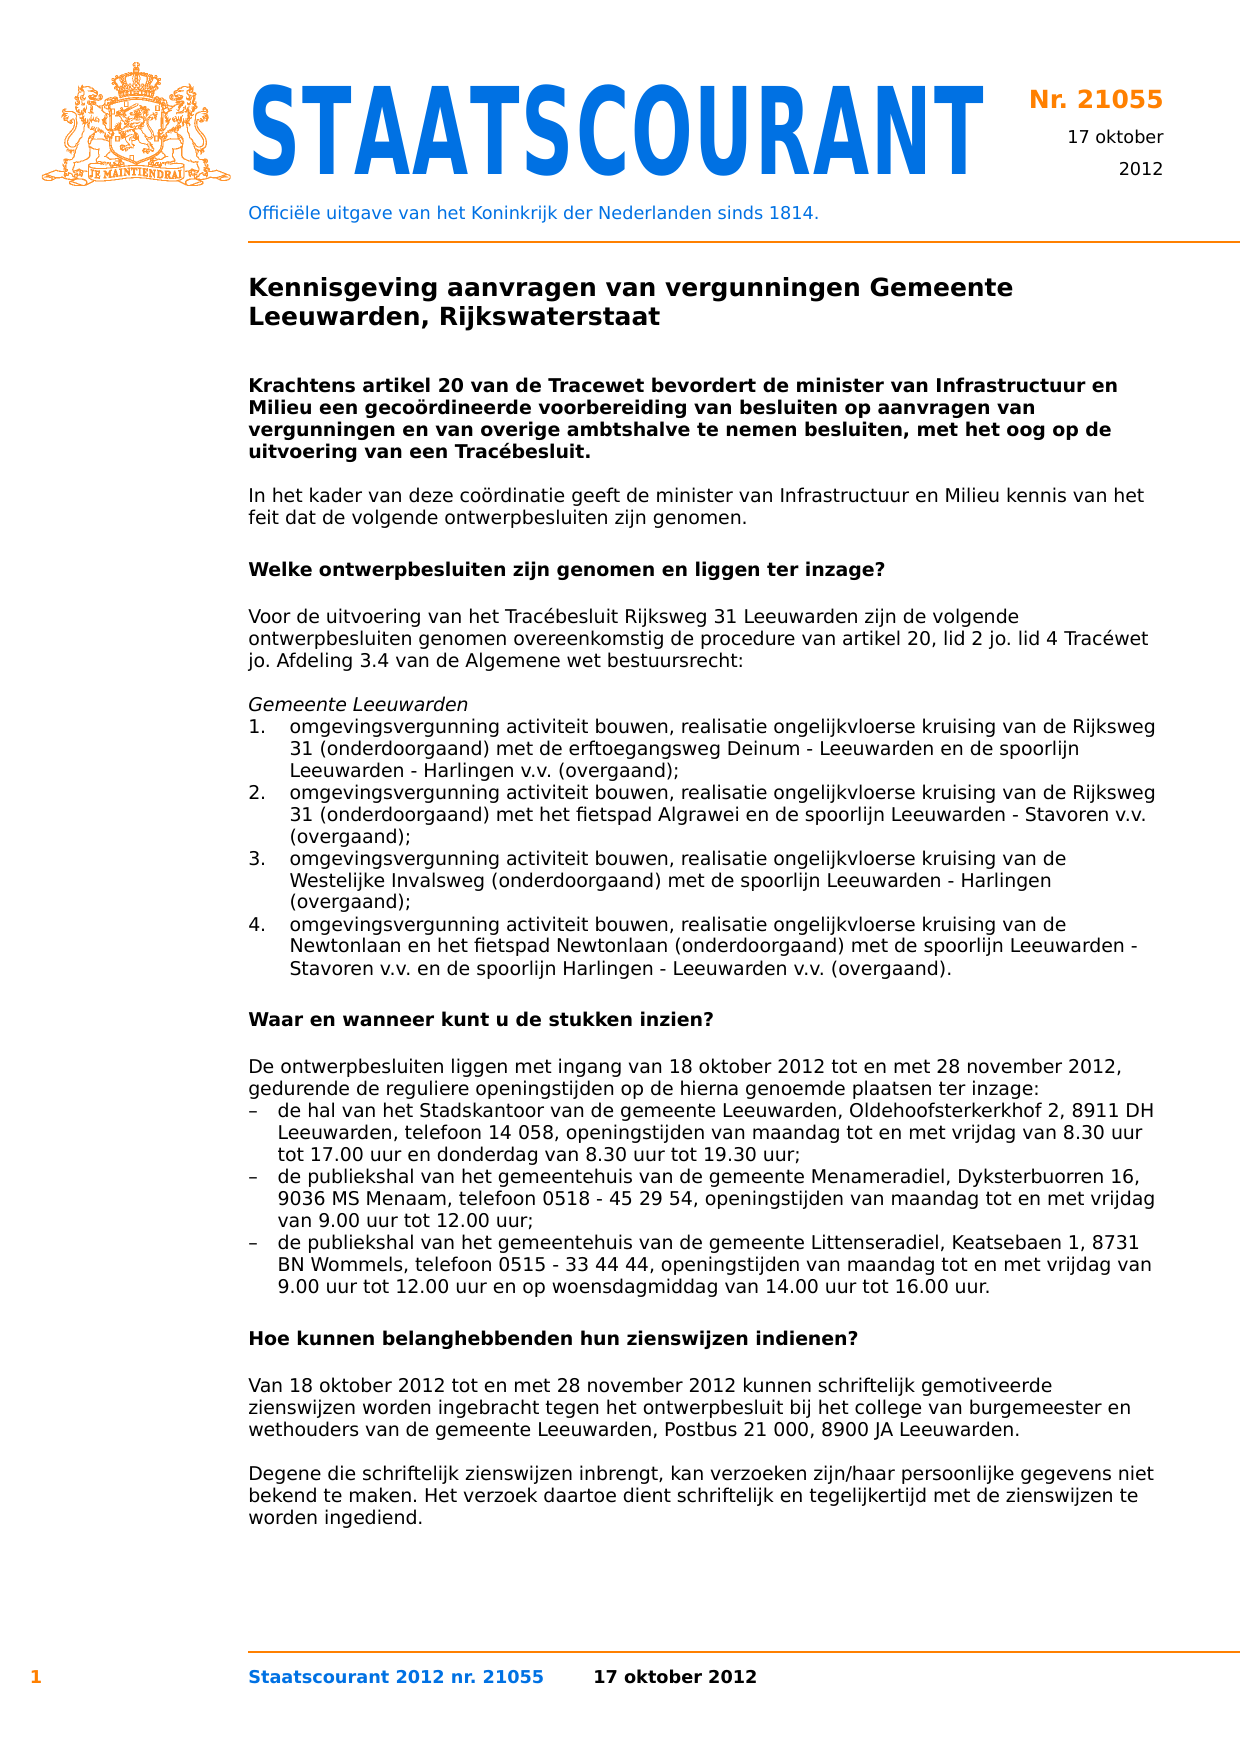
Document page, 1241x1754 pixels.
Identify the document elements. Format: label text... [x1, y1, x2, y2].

text Van 18 oktober 2012 tot en met 28 november 2012 kunnen schriftelijk gemotiveerde zienswijzen worden ingebracht tegen het ontwerpbesluit bij het college van burgemeester en wethouders van de gemeente Leeuwarden, Postbus 21 000, 8900 JA Leeuwarden. [248, 1375, 1163, 1441]
text 1. omgevingsvergunning activiteit bouwen, realisatie ongelijkvloerse kruising van de Rijksweg 31 (onderdoorgaand) met de erftoegangsweg Deinum - Leeuwarden en de spoorlijn Leeuwarden - Harlingen v.v. (overgaand); [248, 716, 1163, 782]
text In het kader van deze coördinatie geeft de minister van Infrastructuur en Milieu kennis van het feit dat de volgende ontwerpbesluiten zijn genomen. [248, 485, 1163, 529]
text De ontwerpbesluiten liggen met ingang van 18 oktober 2012 tot en met 28 november 2012, gedurende de reguliere openingstijden op de hierna genoemde plaatsen ter inzage: [248, 1056, 1163, 1100]
table_cell 2012 [998, 153, 1240, 203]
text 3. omgevingsvergunning activiteit bouwen, realisatie ongelijkvloerse kruising van de Westelijke Invalsweg (onderdoorgaand) met de spoorlijn Leeuwarden - Harlingen (overgaand); [248, 847, 1163, 913]
text – de hal van het Stadskantoor van de gemeente Leeuwarden, Oldehoofsterkerkhof 2, 8911 DH Leeuwarden, telefoon 14 058, openingstijden van maandag tot en met vrijdag van 8.30 uur tot 17.00 uur en donderdag van 8.30 uur tot 19.30 uur; [248, 1100, 1163, 1166]
subtitle Kennisgeving aanvragen van vergunningen Gemeente Leeuwarden, Rijkswaterstaat [248, 273, 1163, 331]
subtitle Welke ontwerpbesluiten zijn genomen en liggen ter inzage? [248, 559, 1163, 581]
subtitle Hoe kunnen belanghebbenden hun zienswijzen indienen? [248, 1328, 1163, 1350]
text – de publiekshal van het gemeentehuis van de gemeente Littenseradiel, Keatsebaen 1, 8731 BN Wommels, telefoon 0515 - 33 44 44, openingstijden van maandag tot en met vrijdag van 9.00 uur tot 12.00 uur en op woensdagmiddag van 14.00 uur tot 16.00 uur. [248, 1232, 1163, 1298]
text 4. omgevingsvergunning activiteit bouwen, realisatie ongelijkvloerse kruising van de Newtonlaan en het fietspad Newtonlaan (onderdoorgaand) met de spoorlijn Leeuwarden - Stavoren v.v. en de spoorlijn Harlingen - Leeuwarden v.v. (overgaand). [248, 913, 1163, 979]
picture [41, 62, 231, 186]
text – de publiekshal van het gemeentehuis van de gemeente Menameradiel, Dyksterbuorren 16, 9036 MS Menaam, telefoon 0518 - 45 29 54, openingstijden van maandag tot en met vrijdag van 9.00 uur tot 12.00 uur; [248, 1166, 1163, 1232]
text Gemeente Leeuwarden [248, 694, 1163, 716]
text 2. omgevingsvergunning activiteit bouwen, realisatie ongelijkvloerse kruising van de Rijksweg 31 (onderdoorgaand) met het fietspad Algrawei en de spoorlijn Leeuwarden - Stavoren v.v. (overgaand); [248, 782, 1163, 847]
text Voor de uitvoering van het Tracébesluit Rijksweg 31 Leeuwarden zijn de volgende ontwerpbesluiten genomen overeenkomstig de procedure van artikel 20, lid 2 jo. lid 4 Tracéwet jo. Afdeling 3.4 van de Algemene wet bestuursrecht: [248, 606, 1163, 672]
table_header Nr. 21055 [998, 62, 1240, 121]
table_header [25, 62, 248, 241]
table_cell 17 oktober [998, 121, 1240, 153]
table_header STAATSCOURANT [248, 62, 998, 203]
text Krachtens artikel 20 van de Tracewet bevordert de minister van Infrastructuur en Milieu een gecoördineerde voorbereiding van besluiten op aanvragen van vergunningen en van overige ambtshalve te nemen besluiten, met het oog op de uitvoering van een Tracébesluit. [248, 375, 1163, 463]
table_cell Officiële uitgave van het Koninkrijk der Nederlanden sinds 1814. [248, 203, 1240, 241]
text Degene die schriftelijk zienswijzen inbrengt, kan verzoeken zijn/haar persoonlijke gegevens niet bekend te maken. Het verzoek daartoe dient schriftelijk en tegelijkertijd met de zienswijzen te worden ingediend. [248, 1463, 1163, 1529]
subtitle Waar en wanneer kunt u de stukken inzien? [248, 1009, 1163, 1031]
